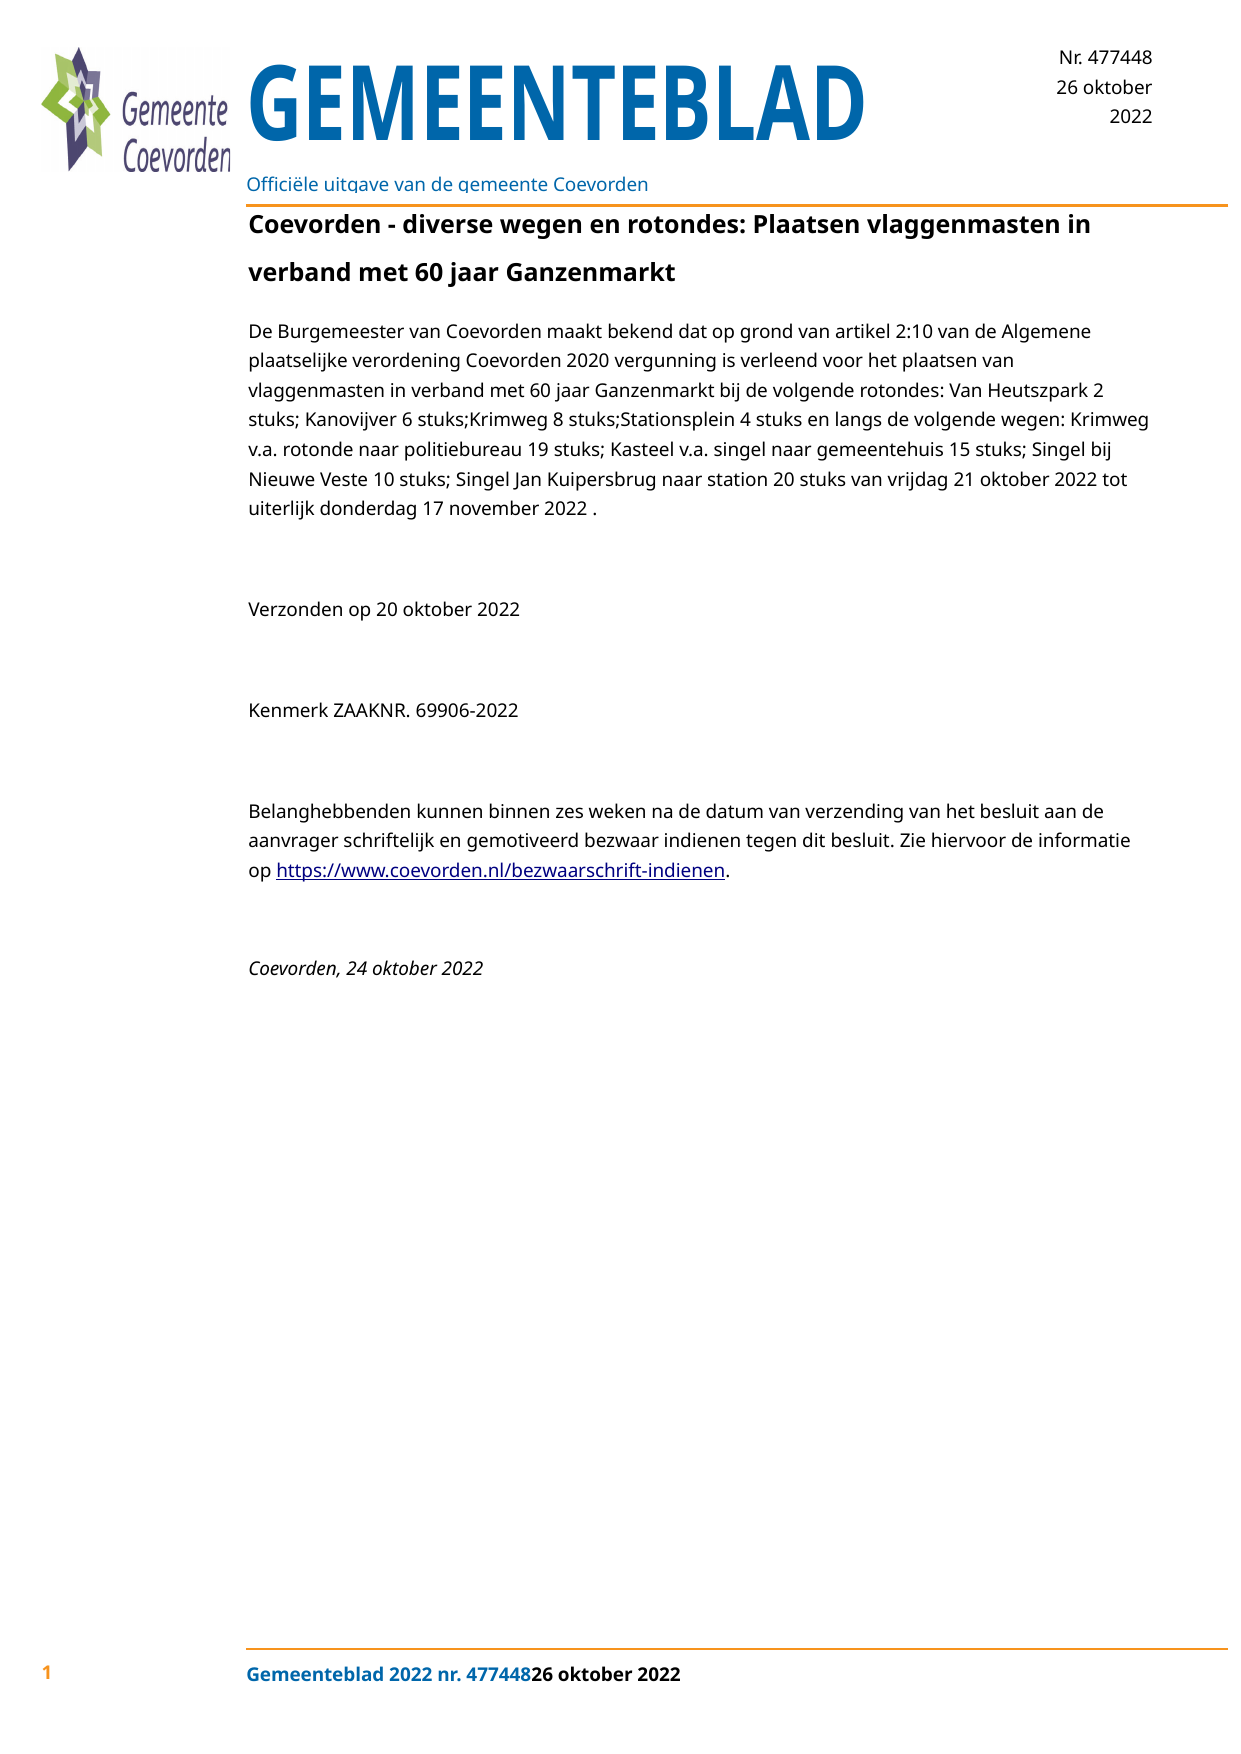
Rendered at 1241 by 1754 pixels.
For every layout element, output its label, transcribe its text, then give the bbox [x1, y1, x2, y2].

text Coevorden, 24 oktober 2022 [248, 955, 1152, 981]
text Kenmerk ZAAKNR. 69906-2022 [248, 697, 1152, 723]
text Belanghebbenden kunnen binnen zes weken na de datum van verzending van het besluit aan de aanvrager schriftelijk en gemotiveerd bezwaar indienen tegen dit besluit. Zie hiervoor de informatie op https://www.coevorden.nl/bezwaarschrift-indienen. [248, 798, 1152, 883]
picture [41, 47, 231, 172]
text Verzonden op 20 oktober 2022 [248, 596, 1152, 622]
text Coevorden - diverse wegen en rotondes: Plaatsen vlaggenmasten in verband met 60 jaar Ganzenmarkt [248, 207, 1152, 288]
text De Burgemeester van Coevorden maakt bekend dat op grond van artikel 2:10 van de Algemene plaatselijke verordening Coevorden 2020 vergunning is verleend voor het plaatsen van vlaggenmasten in verband met 60 jaar Ganzenmarkt bij de volgende rotondes: Van Heutszpark 2 stuks; Kanovijver 6 stuks;Krimweg 8 stuks;Stationsplein 4 stuks en langs de volgende wegen: Krimweg v.a. rotonde naar politiebureau 19 stuks; Kasteel v.a. singel naar gemeentehuis 15 stuks; Singel bij Nieuwe Veste 10 stuks; Singel Jan Kuipersbrug naar station 20 stuks van vrijdag 21 oktober 2022 tot uiterlijk donderdag 17 november 2022 . [248, 318, 1152, 521]
